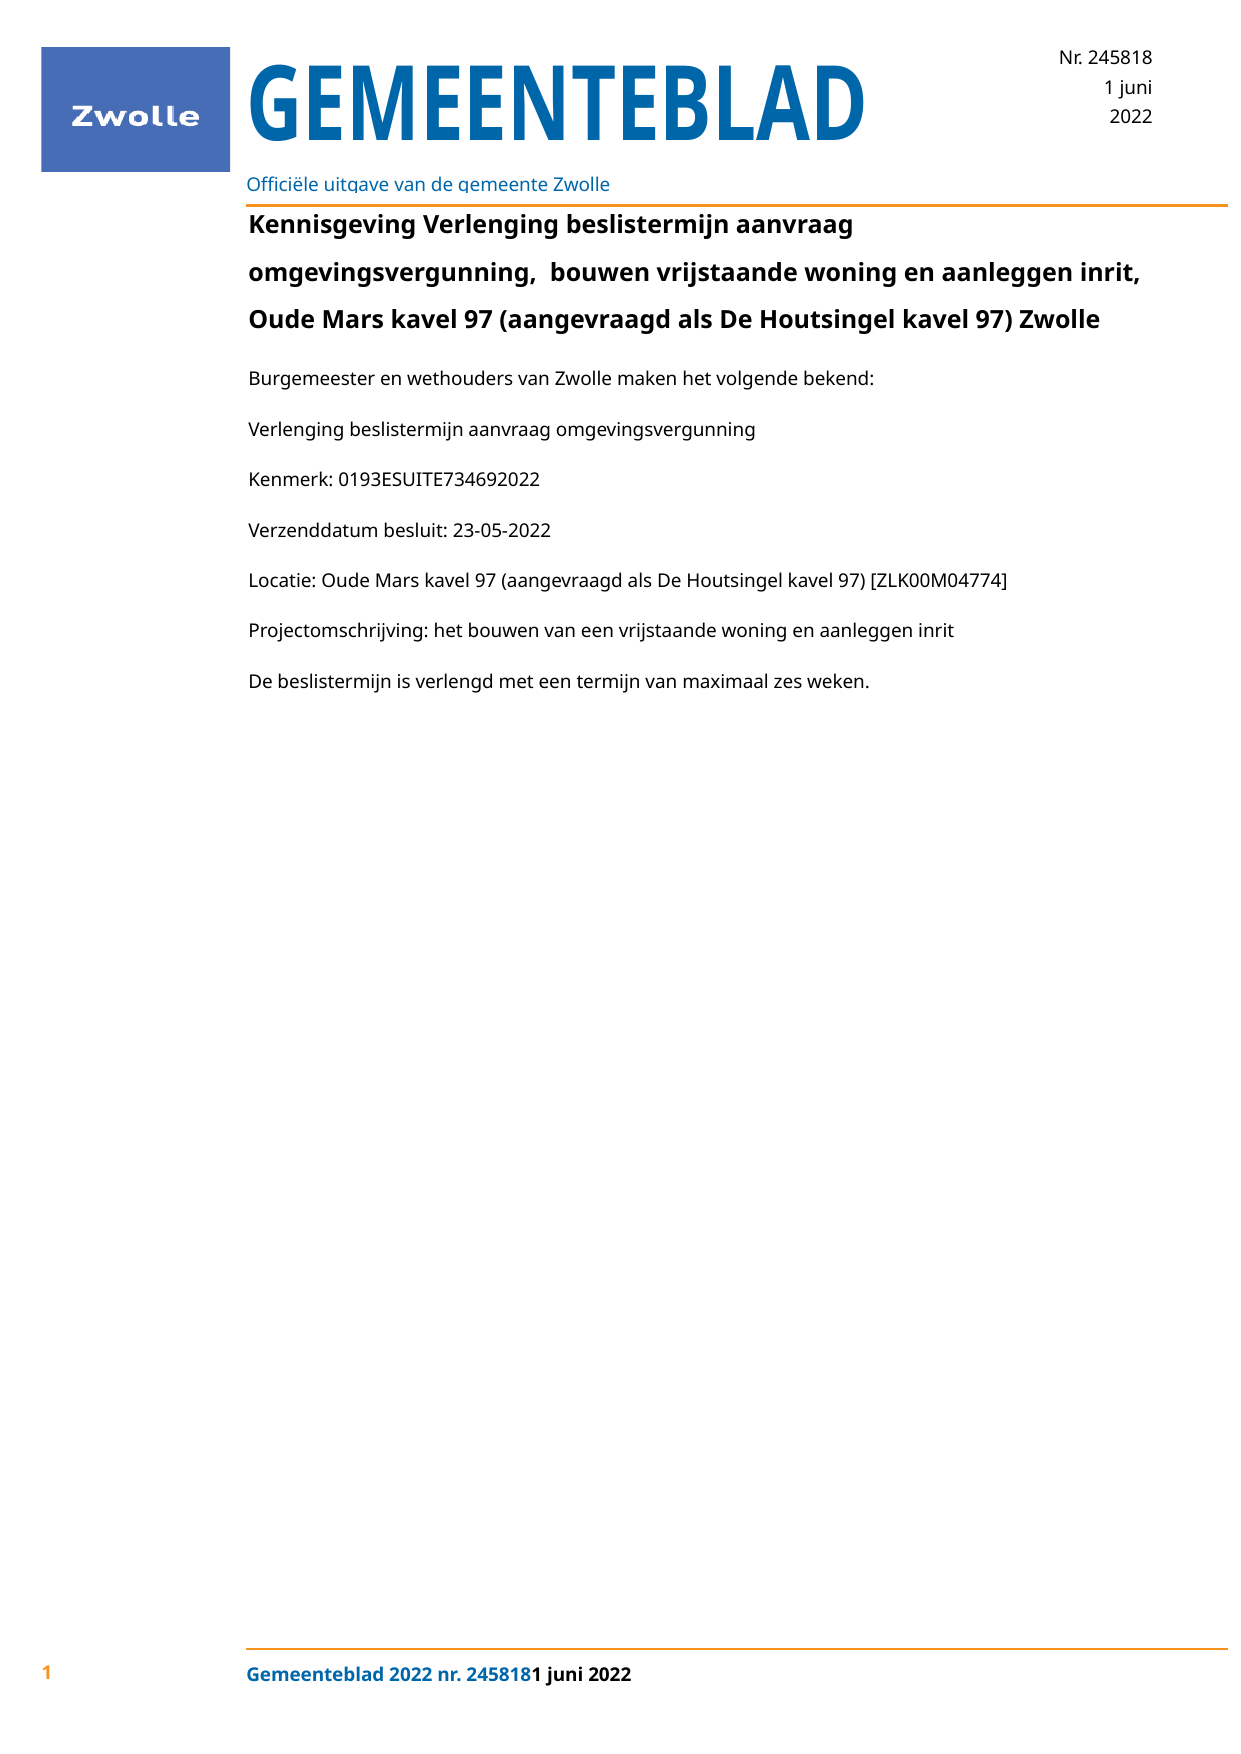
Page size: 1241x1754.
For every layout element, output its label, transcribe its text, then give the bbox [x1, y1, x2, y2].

text Verlenging beslistermijn aanvraag omgevingsvergunning [248, 416, 1152, 442]
text Kenmerk: 0193ESUITE734692022 [248, 466, 1152, 492]
text De beslistermijn is verlengd met een termijn van maximaal zes weken. [248, 668, 1152, 694]
picture [41, 47, 231, 172]
text Locatie: Oude Mars kavel 97 (aangevraagd als De Houtsingel kavel 97) [ZLK00M04774] [248, 567, 1152, 593]
text Kennisgeving Verlenging beslistermijn aanvraag omgevingsvergunning, bouwen vrijstaande woning en aanleggen inrit, Oude Mars kavel 97 (aangevraagd als De Houtsingel kavel 97) Zwolle [248, 207, 1152, 336]
text Projectomschrijving: het bouwen van een vrijstaande woning en aanleggen inrit [248, 618, 1152, 643]
text Burgemeester en wethouders van Zwolle maken het volgende bekend: [248, 366, 1152, 391]
text Verzenddatum besluit: 23-05-2022 [248, 517, 1152, 542]
